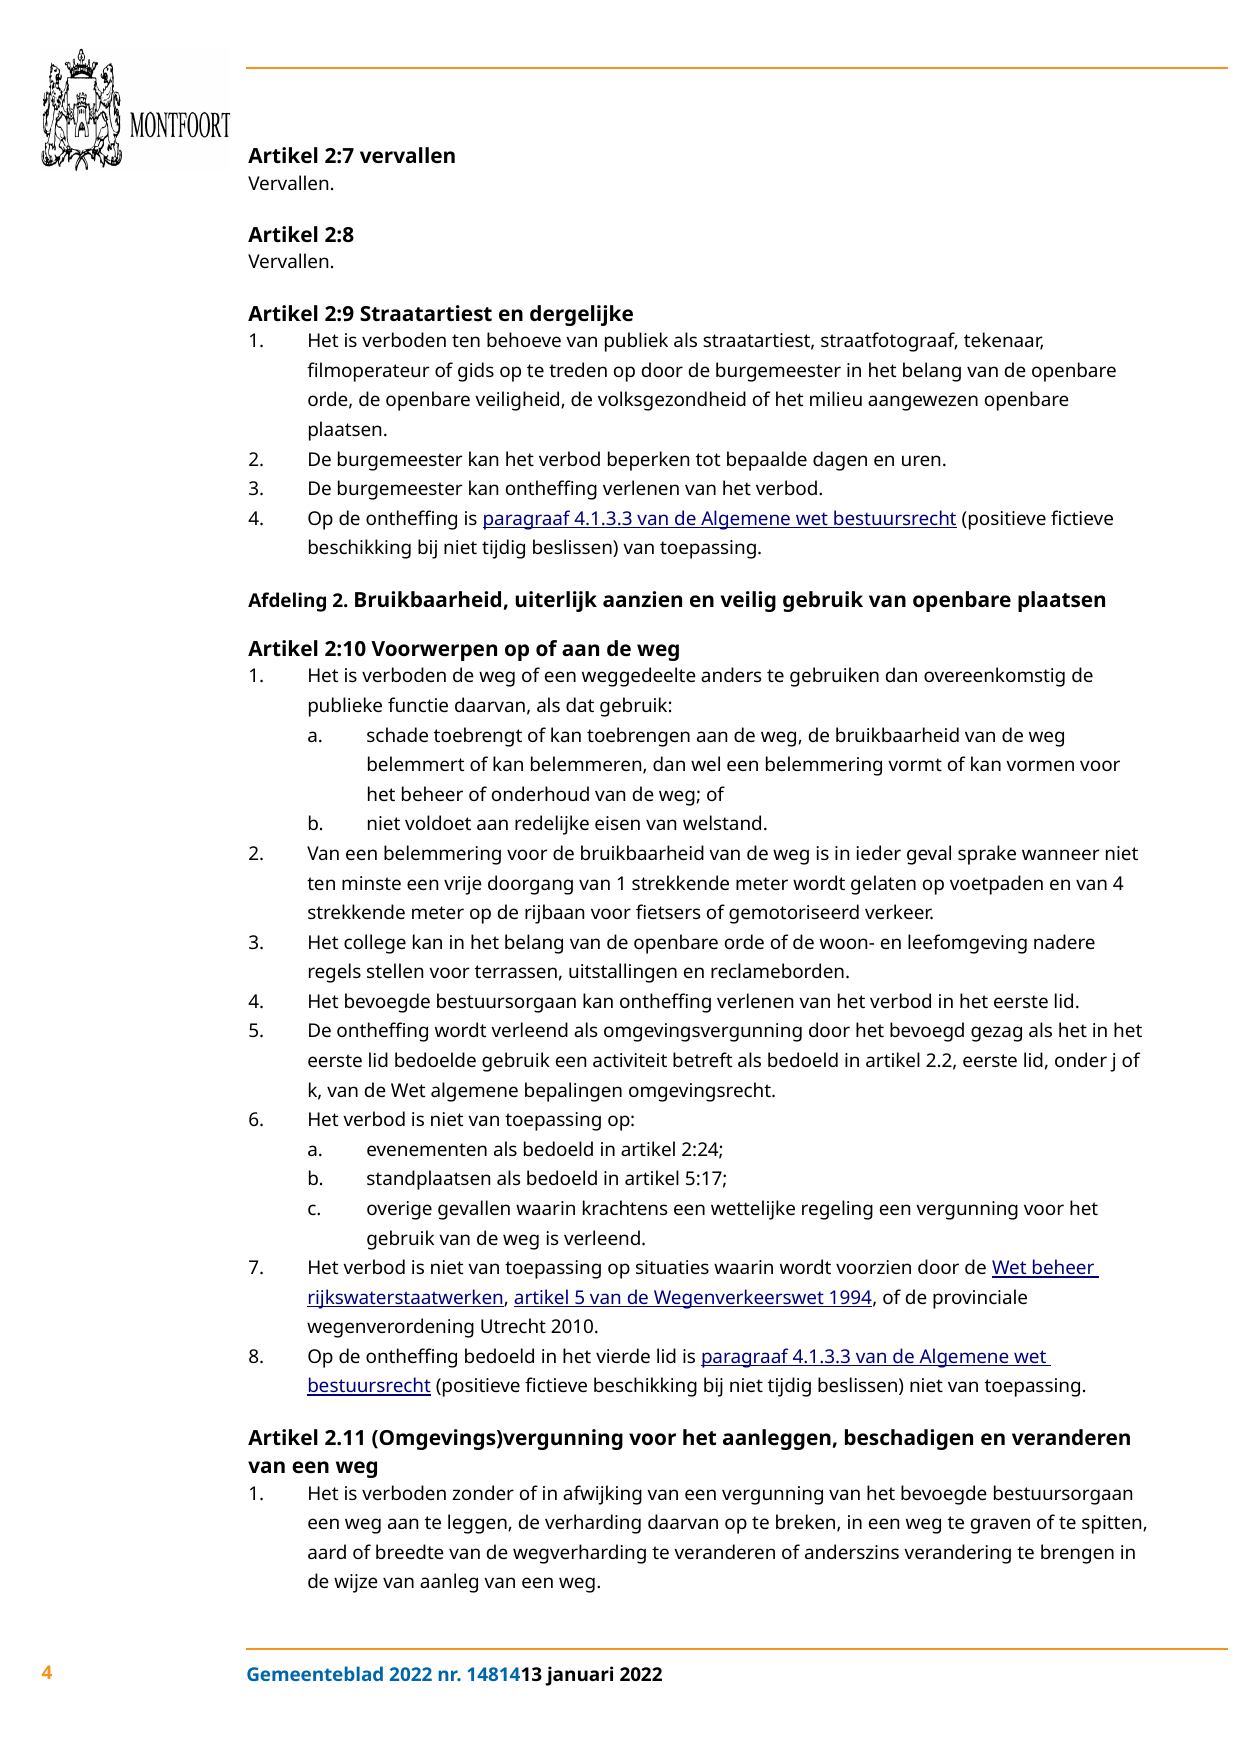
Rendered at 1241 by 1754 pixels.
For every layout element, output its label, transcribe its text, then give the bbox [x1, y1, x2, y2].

text Vervallen. [248, 170, 1152, 196]
list Het is verboden de weg of een weggedeelte anders te gebruiken dan overeenkomstig de publieke functie daarvan, als dat gebruik: [248, 663, 1152, 718]
list Op de ontheffing bedoeld in het vierde lid is paragraaf 4.1.3.3 van de Algemene wet bestuursrecht (positieve fictieve beschikking bij niet tijdig beslissen) niet van toepassing. [248, 1343, 1152, 1398]
list schade toebrengt of kan toebrengen aan de weg, de bruikbaarheid van de weg belemmert of kan belemmeren, dan wel een belemmering vormt of kan vormen voor het beheer of onderhoud van de weg; of [307, 722, 1152, 807]
text Artikel 2.11 (Omgevings)vergunning voor het aanleggen, beschadigen en veranderen van een weg [248, 1423, 1152, 1480]
list Het verbod is niet van toepassing op: [248, 1106, 1152, 1132]
list Op de ontheffing is paragraaf 4.1.3.3 van de Algemene wet bestuursrecht (positieve fictieve beschikking bij niet tijdig beslissen) van toepassing. [248, 505, 1152, 560]
list Van een belemmering voor de bruikbaarheid van de weg is in ieder geval sprake wanneer niet ten minste een vrije doorgang van 1 strekkende meter wordt gelaten op voetpaden en van 4 strekkende meter op de rijbaan voor fietsers of gemotoriseerd verkeer. [248, 840, 1152, 925]
list Het verbod is niet van toepassing op situaties waarin wordt voorzien door de Wet beheer rijkswaterstaatwerken, artikel 5 van de Wegenverkeerswet 1994, of de provinciale wegenverordening Utrecht 2010. [248, 1254, 1152, 1339]
list overige gevallen waarin krachtens een wettelijke regeling een vergunning voor het gebruik van de weg is verleend. [307, 1195, 1152, 1250]
list De burgemeester kan het verbod beperken tot bepaalde dagen en uren. [248, 446, 1152, 472]
list evenementen als bedoeld in artikel 2:24; [307, 1136, 1152, 1162]
list De ontheffing wordt verleend als omgevingsvergunning door het bevoegd gezag als het in het eerste lid bedoelde gebruik een activiteit betreft als bedoeld in artikel 2.2, eerste lid, onder j of k, van de Wet algemene bepalingen omgevingsrecht. [248, 1018, 1152, 1102]
text Artikel 2:8 [248, 220, 1152, 249]
list Het is verboden zonder of in afwijking van een vergunning van het bevoegde bestuursorgaan een weg aan te leggen, de verharding daarvan op te breken, in een weg te graven of te spitten, aard of breedte van de wegverharding te veranderen of anderszins verandering te brengen in de wijze van aanleg van een weg. [248, 1480, 1152, 1594]
text Vervallen. [248, 249, 1152, 274]
list De burgemeester kan ontheffing verlenen van het verbod. [248, 475, 1152, 501]
list niet voldoet aan redelijke eisen van welstand. [307, 811, 1152, 836]
text Artikel 2:10 Voorwerpen op of aan de weg [248, 634, 1152, 663]
text Artikel 2:7 vervallen [248, 141, 1152, 170]
list Het is verboden ten behoeve van publiek als straatartiest, straatfotograaf, tekenaar, filmoperateur of gids op te treden op door de burgemeester in het belang van de openbare orde, de openbare veiligheid, de volksgezondheid of het milieu aangewezen openbare plaatsen. [248, 327, 1152, 442]
list Het bevoegde bestuursorgaan kan ontheffing verlenen van het verbod in het eerste lid. [248, 988, 1152, 1014]
list Het college kan in het belang van de openbare orde of de woon- en leefomgeving nadere regels stellen voor terrassen, uitstallingen en reclameborden. [248, 929, 1152, 984]
text Afdeling 2. Bruikbaarheid, uiterlijk aanzien en veilig gebruik van openbare plaatsen [248, 585, 1152, 613]
text Artikel 2:9 Straatartiest en dergelijke [248, 299, 1152, 327]
picture [41, 47, 231, 172]
list standplaatsen als bedoeld in artikel 5:17; [307, 1166, 1152, 1191]
